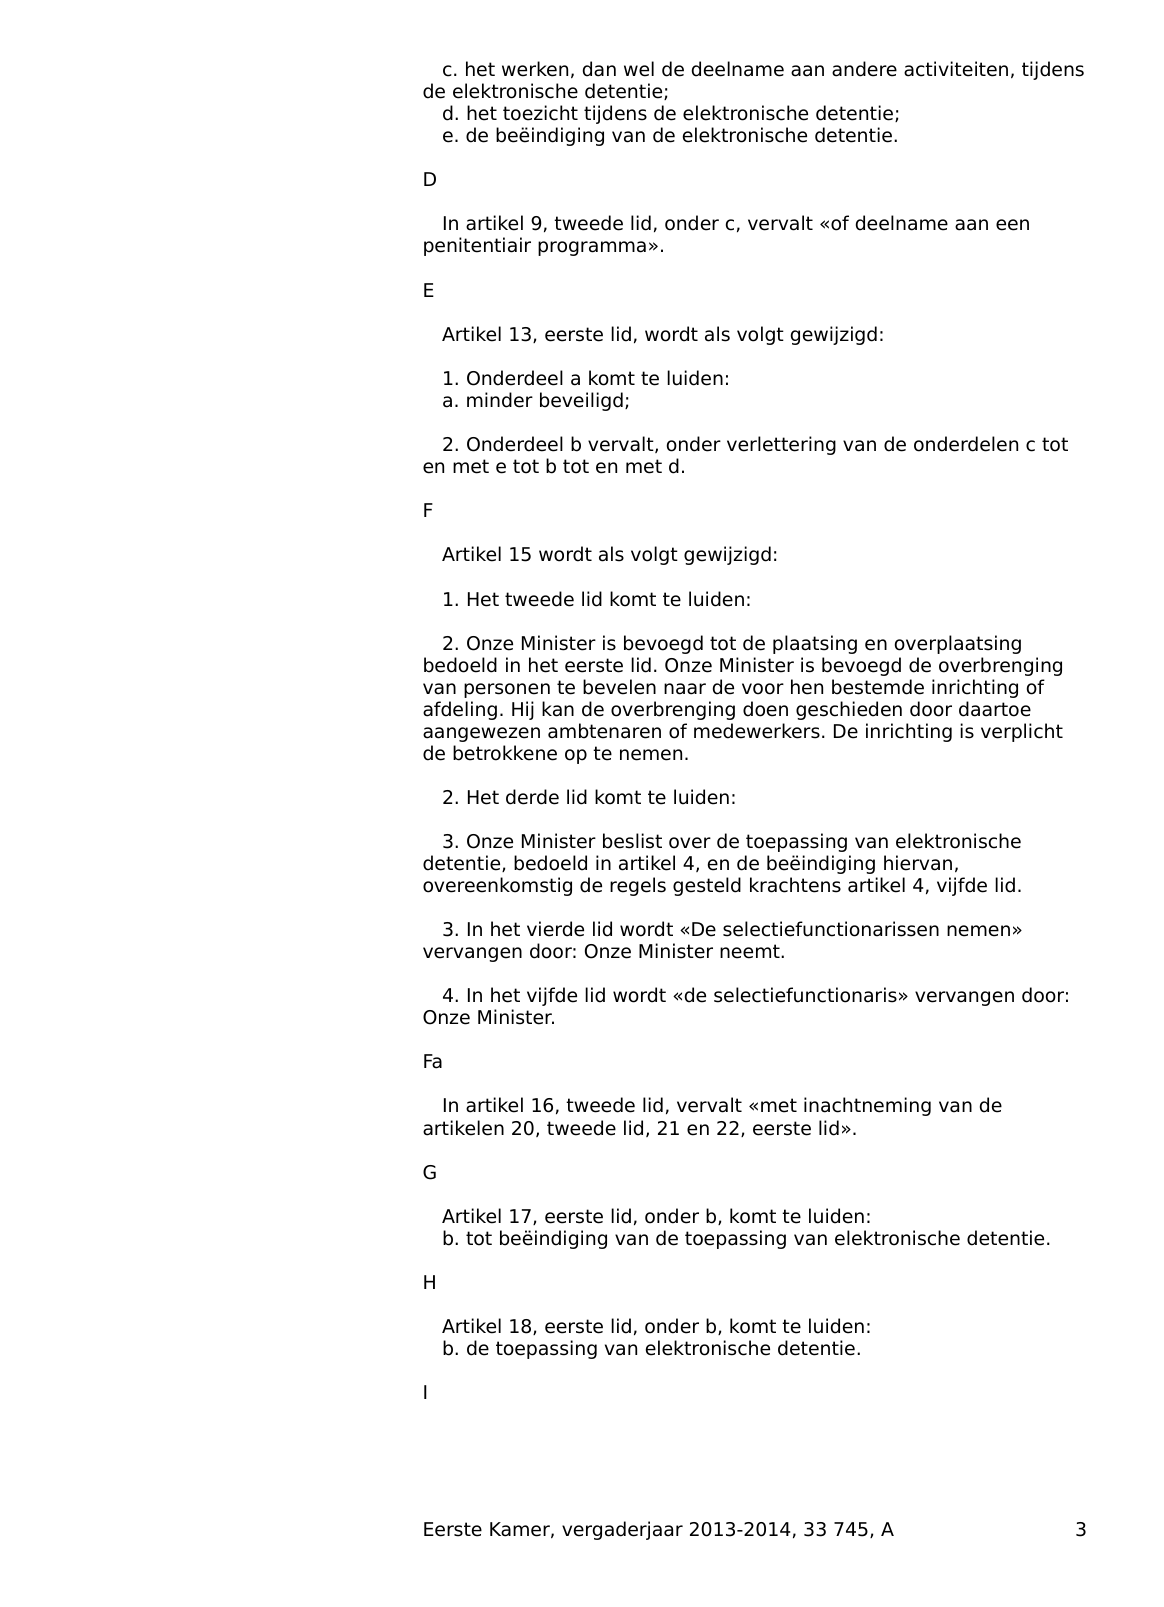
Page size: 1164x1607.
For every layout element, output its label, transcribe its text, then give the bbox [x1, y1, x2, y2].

text Artikel 17, eerste lid, onder b, komt te luiden: [422, 1206, 1087, 1228]
text d. het toezicht tijdens de elektronische detentie; [422, 103, 1087, 125]
text Artikel 18, eerste lid, onder b, komt te luiden: [422, 1316, 1087, 1338]
text e. de beëindiging van de elektronische detentie. [422, 125, 1087, 147]
text I [422, 1382, 1087, 1404]
text 1. Onderdeel a komt te luiden: [422, 368, 1087, 390]
text Artikel 15 wordt als volgt gewijzigd: [422, 544, 1087, 566]
text b. tot beëindiging van de toepassing van elektronische detentie. [422, 1228, 1087, 1250]
text 2. Onderdeel b vervalt, onder verlettering van de onderdelen c tot en met e tot b tot en met d. [422, 434, 1087, 478]
text D [422, 169, 1087, 191]
text In artikel 9, tweede lid, onder c, vervalt «of deelname aan een penitentiair programma». [422, 213, 1087, 257]
text Fa [422, 1051, 1087, 1073]
text F [422, 500, 1087, 522]
text In artikel 16, tweede lid, vervalt «met inachtneming van de artikelen 20, tweede lid, 21 en 22, eerste lid». [422, 1095, 1087, 1139]
text b. de toepassing van elektronische detentie. [422, 1338, 1087, 1360]
text 3. In het vierde lid wordt «De selectiefunctionarissen nemen» vervangen door: Onze Minister neemt. [422, 919, 1087, 963]
text c. het werken, dan wel de deelname aan andere activiteiten, tijdens de elektronische detentie; [422, 59, 1087, 103]
text a. minder beveiligd; [422, 390, 1087, 412]
text 3. Onze Minister beslist over de toepassing van elektronische detentie, bedoeld in artikel 4, en de beëindiging hiervan, overeenkomstig de regels gesteld krachtens artikel 4, vijfde lid. [422, 831, 1087, 897]
text G [422, 1162, 1087, 1183]
text 2. Onze Minister is bevoegd tot de plaatsing en overplaatsing bedoeld in het eerste lid. Onze Minister is bevoegd de overbrenging van personen te bevelen naar de voor hen bestemde inrichting of afdeling. Hij kan de overbrenging doen geschieden door daartoe aangewezen ambtenaren of medewerkers. De inrichting is verplicht de betrokkene op te nemen. [422, 633, 1087, 764]
text 4. In het vijfde lid wordt «de selectiefunctionaris» vervangen door: Onze Minister. [422, 985, 1087, 1029]
text Artikel 13, eerste lid, wordt als volgt gewijzigd: [422, 324, 1087, 346]
text 1. Het tweede lid komt te luiden: [422, 588, 1087, 610]
text 2. Het derde lid komt te luiden: [422, 787, 1087, 809]
text E [422, 279, 1087, 301]
text H [422, 1272, 1087, 1294]
